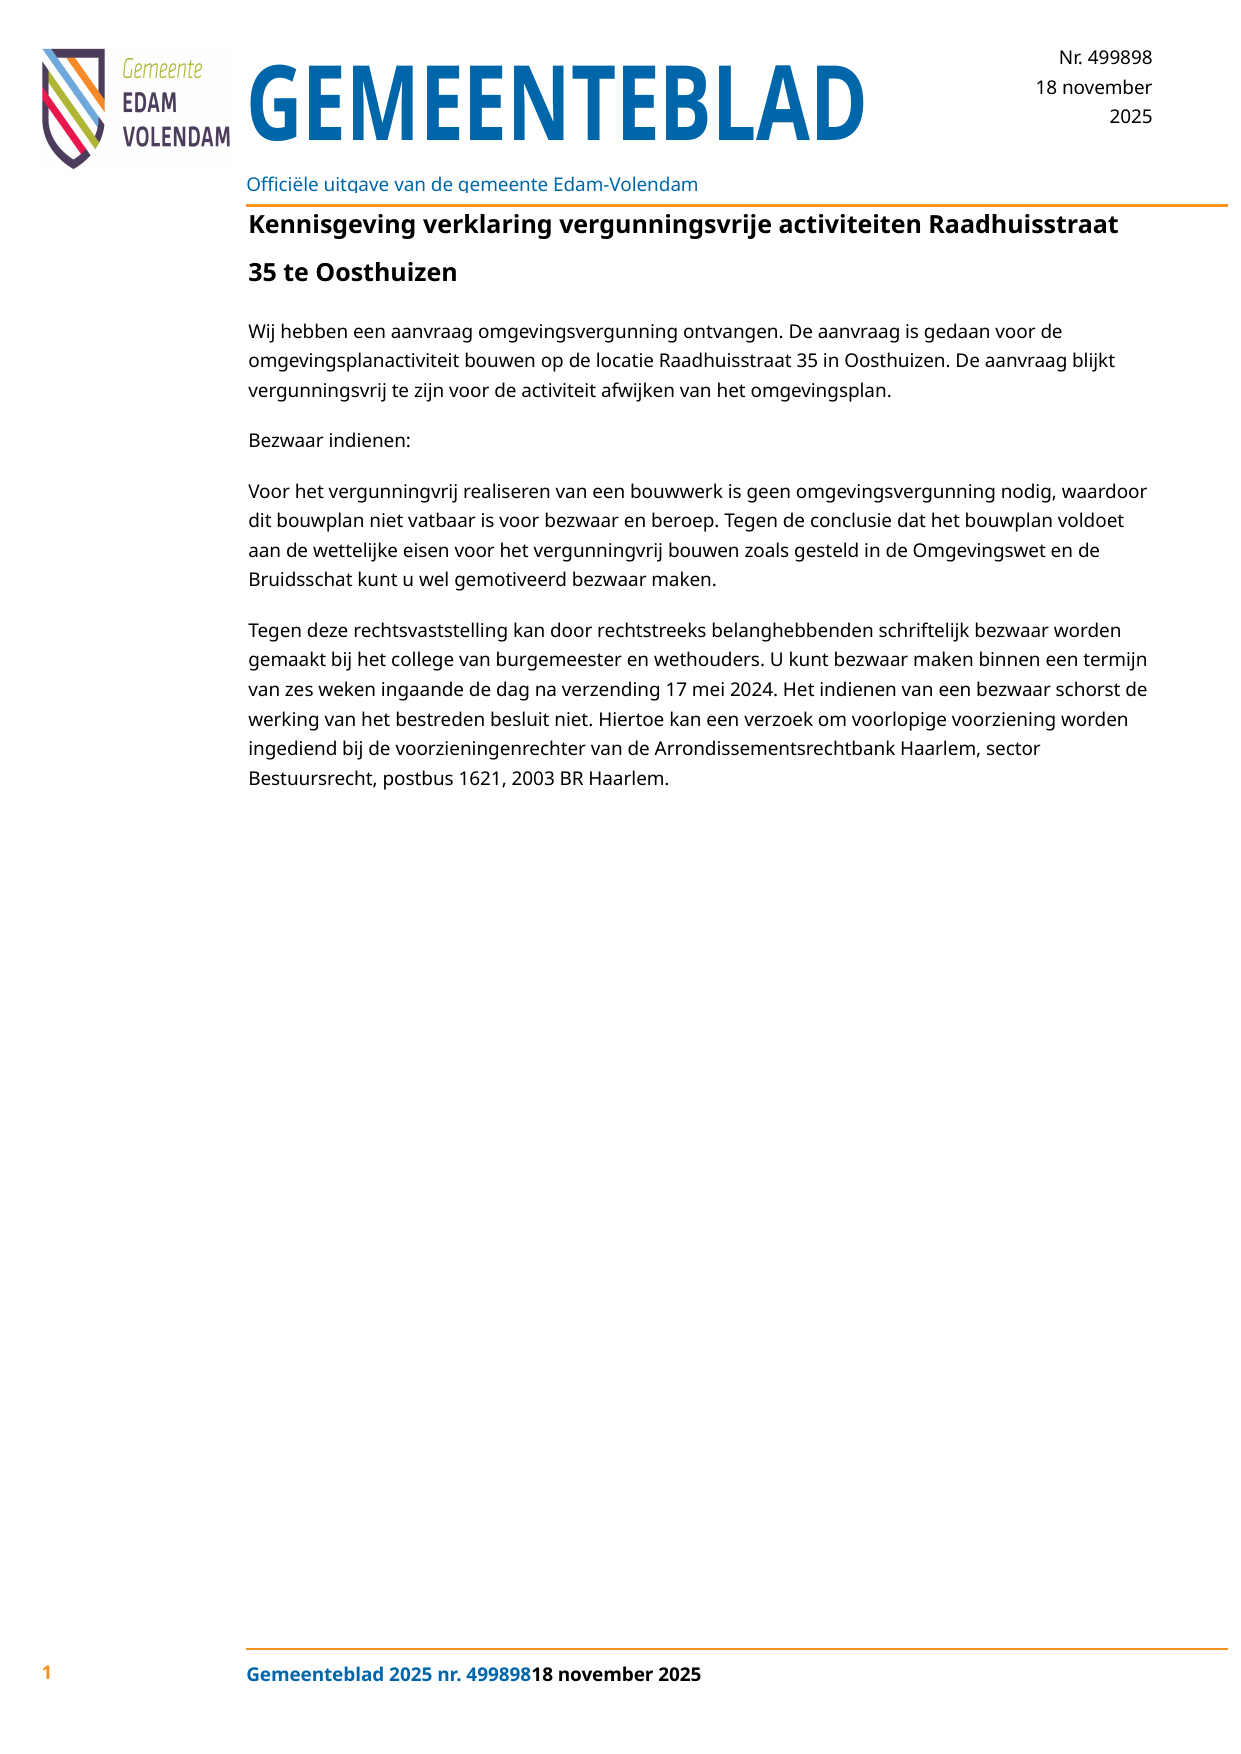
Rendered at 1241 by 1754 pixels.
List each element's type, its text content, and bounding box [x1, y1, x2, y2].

text Kennisgeving verklaring vergunningsvrije activiteiten Raadhuisstraat 35 te Oosthuizen [248, 207, 1152, 288]
text Voor het vergunningvrij realiseren van een bouwwerk is geen omgevingsvergunning nodig, waardoor dit bouwplan niet vatbaar is voor bezwaar en beroep. Tegen de conclusie dat het bouwplan voldoet aan de wettelijke eisen voor het vergunningvrij bouwen zoals gesteld in de Omgevingswet en de Bruidsschat kunt u wel gemotiveerd bezwaar maken. [248, 478, 1152, 592]
text Bezwaar indienen: [248, 427, 1152, 453]
picture [41, 47, 231, 172]
text Wij hebben een aanvraag omgevingsvergunning ontvangen. De aanvraag is gedaan voor de omgevingsplanactiviteit bouwen op de locatie Raadhuisstraat 35 in Oosthuizen. De aanvraag blijkt vergunningsvrij te zijn voor de activiteit afwijken van het omgevingsplan. [248, 318, 1152, 403]
text Tegen deze rechtsvaststelling kan door rechtstreeks belanghebbenden schriftelijk bezwaar worden gemaakt bij het college van burgemeester en wethouders. U kunt bezwaar maken binnen een termijn van zes weken ingaande de dag na verzending 17 mei 2024. Het indienen van een bezwaar schorst de werking van het bestreden besluit niet. Hiertoe kan een verzoek om voorlopige voorziening worden ingediend bij de voorzieningenrechter van de Arrondissementsrechtbank Haarlem, sector Bestuursrecht, postbus 1621, 2003 BR Haarlem. [248, 617, 1152, 791]
